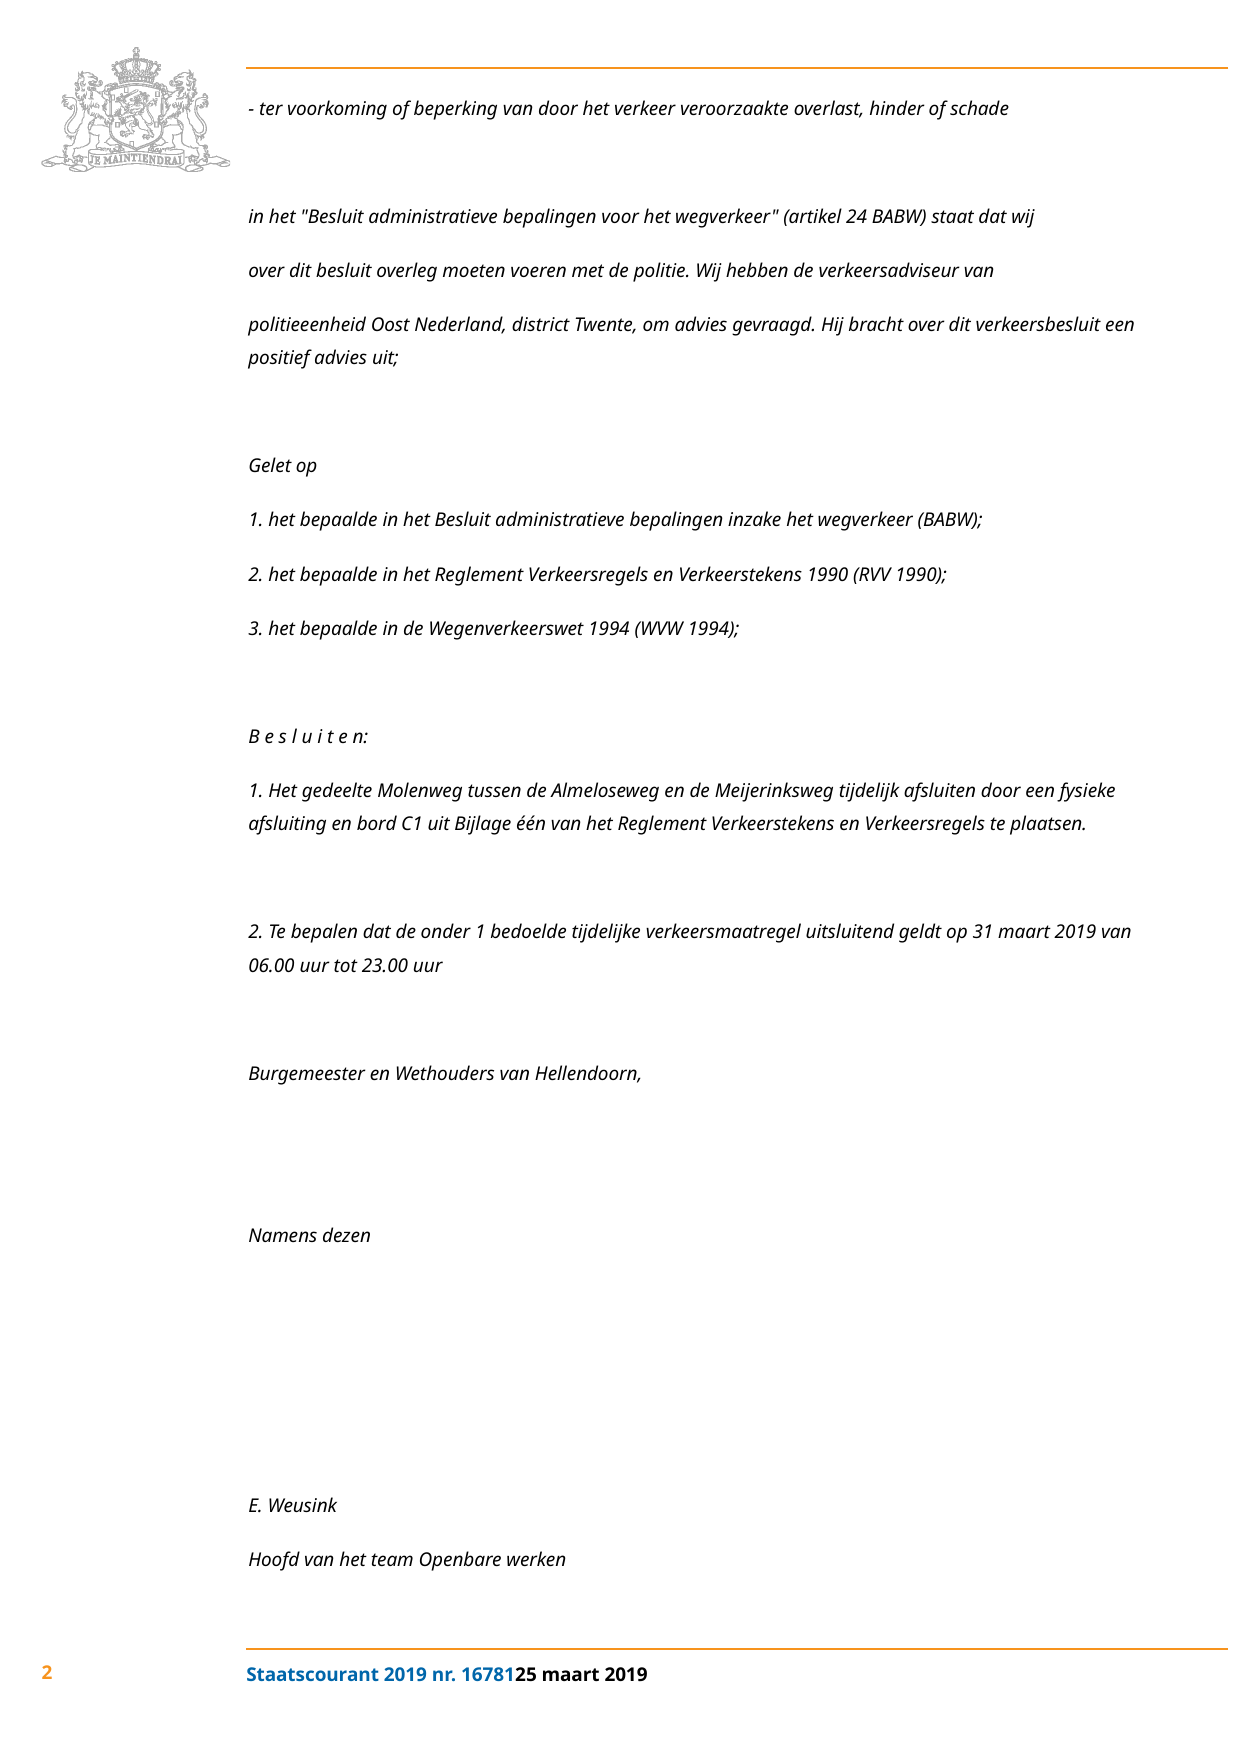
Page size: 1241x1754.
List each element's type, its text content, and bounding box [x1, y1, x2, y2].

text - ter voorkoming of beperking van door het verkeer veroorzaakte overlast, hinder of schade [248, 95, 1152, 121]
text 3. het bepaalde in de Wegenverkeerswet 1994 (WVW 1994); [248, 615, 1152, 641]
text Namens dezen [248, 1222, 1152, 1248]
picture [41, 47, 231, 172]
text Burgemeester en Wethouders van Hellendoorn, [248, 1060, 1152, 1086]
text Gelet op [248, 453, 1152, 478]
text Hoofd van het team Openbare werken [248, 1547, 1152, 1572]
text E. Weusink [248, 1493, 1152, 1518]
text 2. het bepaalde in het Reglement Verkeersregels en Verkeerstekens 1990 (RVV 1990); [248, 561, 1152, 586]
text politieeenheid Oost Nederland, district Twente, om advies gevraagd. Hij bracht over dit verkeersbesluit een positief advies uit; [248, 311, 1152, 370]
text B e s l u i t e n: [248, 723, 1152, 749]
text 1. het bepaalde in het Besluit administratieve bepalingen inzake het wegverkeer (BABW); [248, 507, 1152, 532]
text 1. Het gedeelte Molenweg tussen de Almeloseweg en de Meijerinksweg tijdelijk afsluiten door een fysieke afsluiting en bord C1 uit Bijlage één van het Reglement Verkeerstekens en Verkeersregels te plaatsen. [248, 777, 1152, 836]
text in het "Besluit administratieve bepalingen voor het wegverkeer" (artikel 24 BABW) staat dat wij [248, 203, 1152, 229]
text 2. Te bepalen dat de onder 1 bedoelde tijdelijke verkeersmaatregel uitsluitend geldt op 31 maart 2019 van 06.00 uur tot 23.00 uur [248, 918, 1152, 978]
text over dit besluit overleg moeten voeren met de politie. Wij hebben de verkeersadviseur van [248, 257, 1152, 283]
